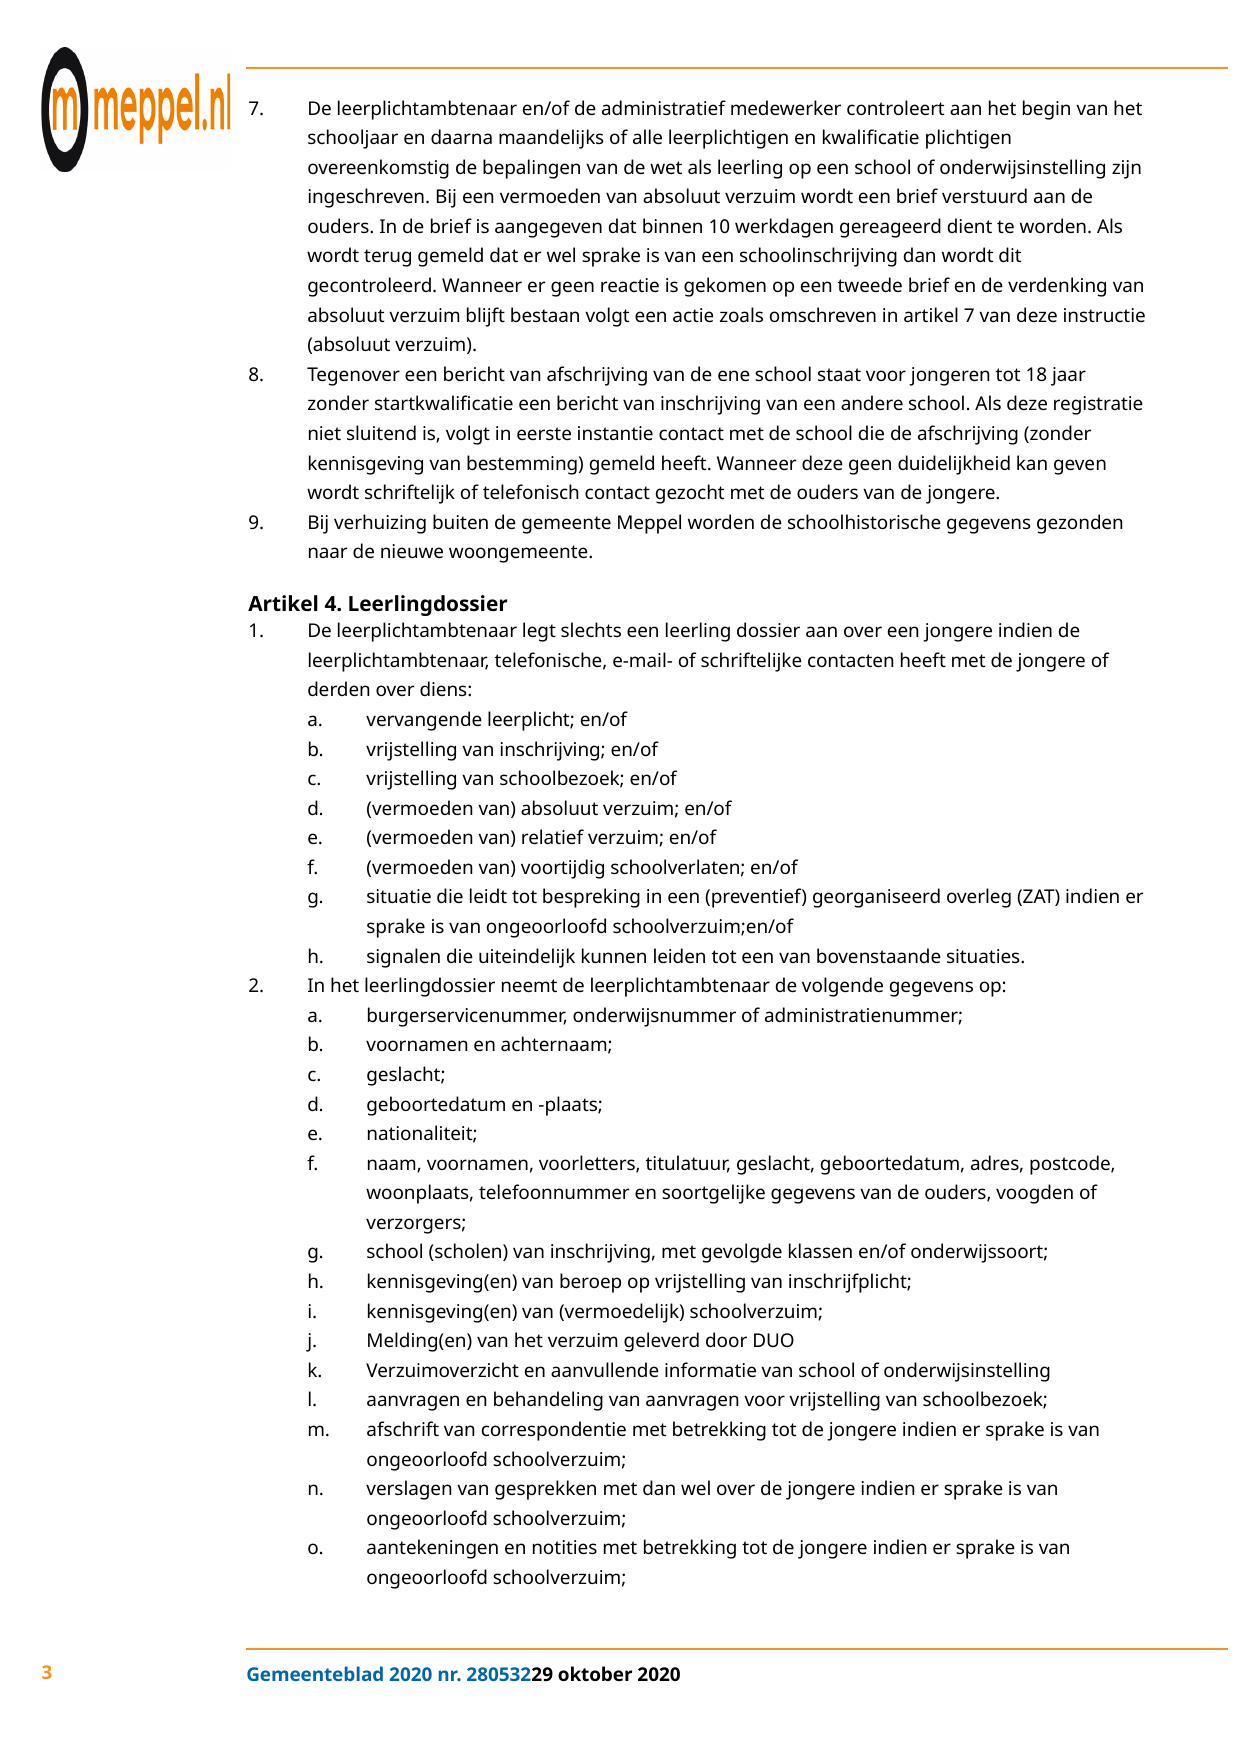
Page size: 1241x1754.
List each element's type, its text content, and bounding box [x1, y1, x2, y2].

list (vermoeden van) voortijdig schoolverlaten; en/of [307, 854, 1152, 880]
list vervangende leerplicht; en/of [307, 706, 1152, 732]
list aanvragen en behandeling van aanvragen voor vrijstelling van schoolbezoek; [307, 1387, 1152, 1412]
list burgerservicenummer, onderwijsnummer of administratienummer; [307, 1002, 1152, 1028]
list verslagen van gesprekken met dan wel over de jongere indien er sprake is van ongeoorloofd schoolverzuim; [307, 1475, 1152, 1531]
list De leerplichtambtenaar legt slechts een leerling dossier aan over een jongere indien de leerplichtambtenaar, telefonische, e-mail- of schriftelijke contacten heeft met de jongere of derden over diens: [248, 617, 1152, 702]
list kennisgeving(en) van (vermoedelijk) schoolverzuim; [307, 1298, 1152, 1323]
list situatie die leidt tot bespreking in een (preventief) georganiseerd overleg (ZAT) indien er sprake is van ongeoorloofd schoolverzuim;en/of [307, 884, 1152, 939]
list afschrift van correspondentie met betrekking tot de jongere indien er sprake is van ongeoorloofd schoolverzuim; [307, 1416, 1152, 1471]
list (vermoeden van) relatief verzuim; en/of [307, 824, 1152, 850]
list aantekeningen en notities met betrekking tot de jongere indien er sprake is van ongeoorloofd schoolverzuim; [307, 1534, 1152, 1590]
list Tegenover een bericht van afschrijving van de ene school staat voor jongeren tot 18 jaar zonder startkwalificatie een bericht van inschrijving van een andere school. Als deze registratie niet sluitend is, volgt in eerste instantie contact met de school die de afschrijving (zonder kennisgeving van bestemming) gemeld heeft. Wanneer deze geen duidelijkheid kan geven wordt schriftelijk of telefonisch contact gezocht met de ouders van de jongere. [248, 361, 1152, 505]
list kennisgeving(en) van beroep op vrijstelling van inschrijfplicht; [307, 1268, 1152, 1294]
list geslacht; [307, 1061, 1152, 1087]
list Bij verhuizing buiten de gemeente Meppel worden de schoolhistorische gegevens gezonden naar de nieuwe woongemeente. [248, 509, 1152, 564]
list vrijstelling van schoolbezoek; en/of [307, 765, 1152, 791]
list school (scholen) van inschrijving, met gevolgde klassen en/of onderwijssoort; [307, 1239, 1152, 1264]
list Melding(en) van het verzuim geleverd door DUO [307, 1327, 1152, 1353]
list Verzuimoverzicht en aanvullende informatie van school of onderwijsinstelling [307, 1357, 1152, 1383]
list voornamen en achternaam; [307, 1032, 1152, 1057]
list signalen die uiteindelijk kunnen leiden tot een van bovenstaande situaties. [307, 943, 1152, 968]
list geboortedatum en -plaats; [307, 1091, 1152, 1116]
list nationaliteit; [307, 1120, 1152, 1146]
list (vermoeden van) absoluut verzuim; en/of [307, 795, 1152, 821]
list naam, voornamen, voorletters, titulatuur, geslacht, geboortedatum, adres, postcode, woonplaats, telefoonnummer en soortgelijke gegevens van de ouders, voogden of verzorgers; [307, 1150, 1152, 1235]
text Artikel 4. Leerlingdossier [248, 589, 1152, 617]
list De leerplichtambtenaar en/of de administratief medewerker controleert aan het begin van het schooljaar en daarna maandelijks of alle leerplichtigen en kwalificatie plichtigen overeenkomstig de bepalingen van de wet als leerling op een school of onderwijsinstelling zijn ingeschreven. Bij een vermoeden van absoluut verzuim wordt een brief verstuurd aan de ouders. In de brief is aangegeven dat binnen 10 werkdagen gereageerd dient te worden. Als wordt terug gemeld dat er wel sprake is van een schoolinschrijving dan wordt dit gecontroleerd. Wanneer er geen reactie is gekomen op een tweede brief en de verdenking van absoluut verzuim blijft bestaan volgt een actie zoals omschreven in artikel 7 van deze instructie (absoluut verzuim). [248, 95, 1152, 357]
list In het leerlingdossier neemt de leerplichtambtenaar de volgende gegevens op: [248, 972, 1152, 998]
picture [41, 47, 231, 172]
list vrijstelling van inschrijving; en/of [307, 736, 1152, 761]
